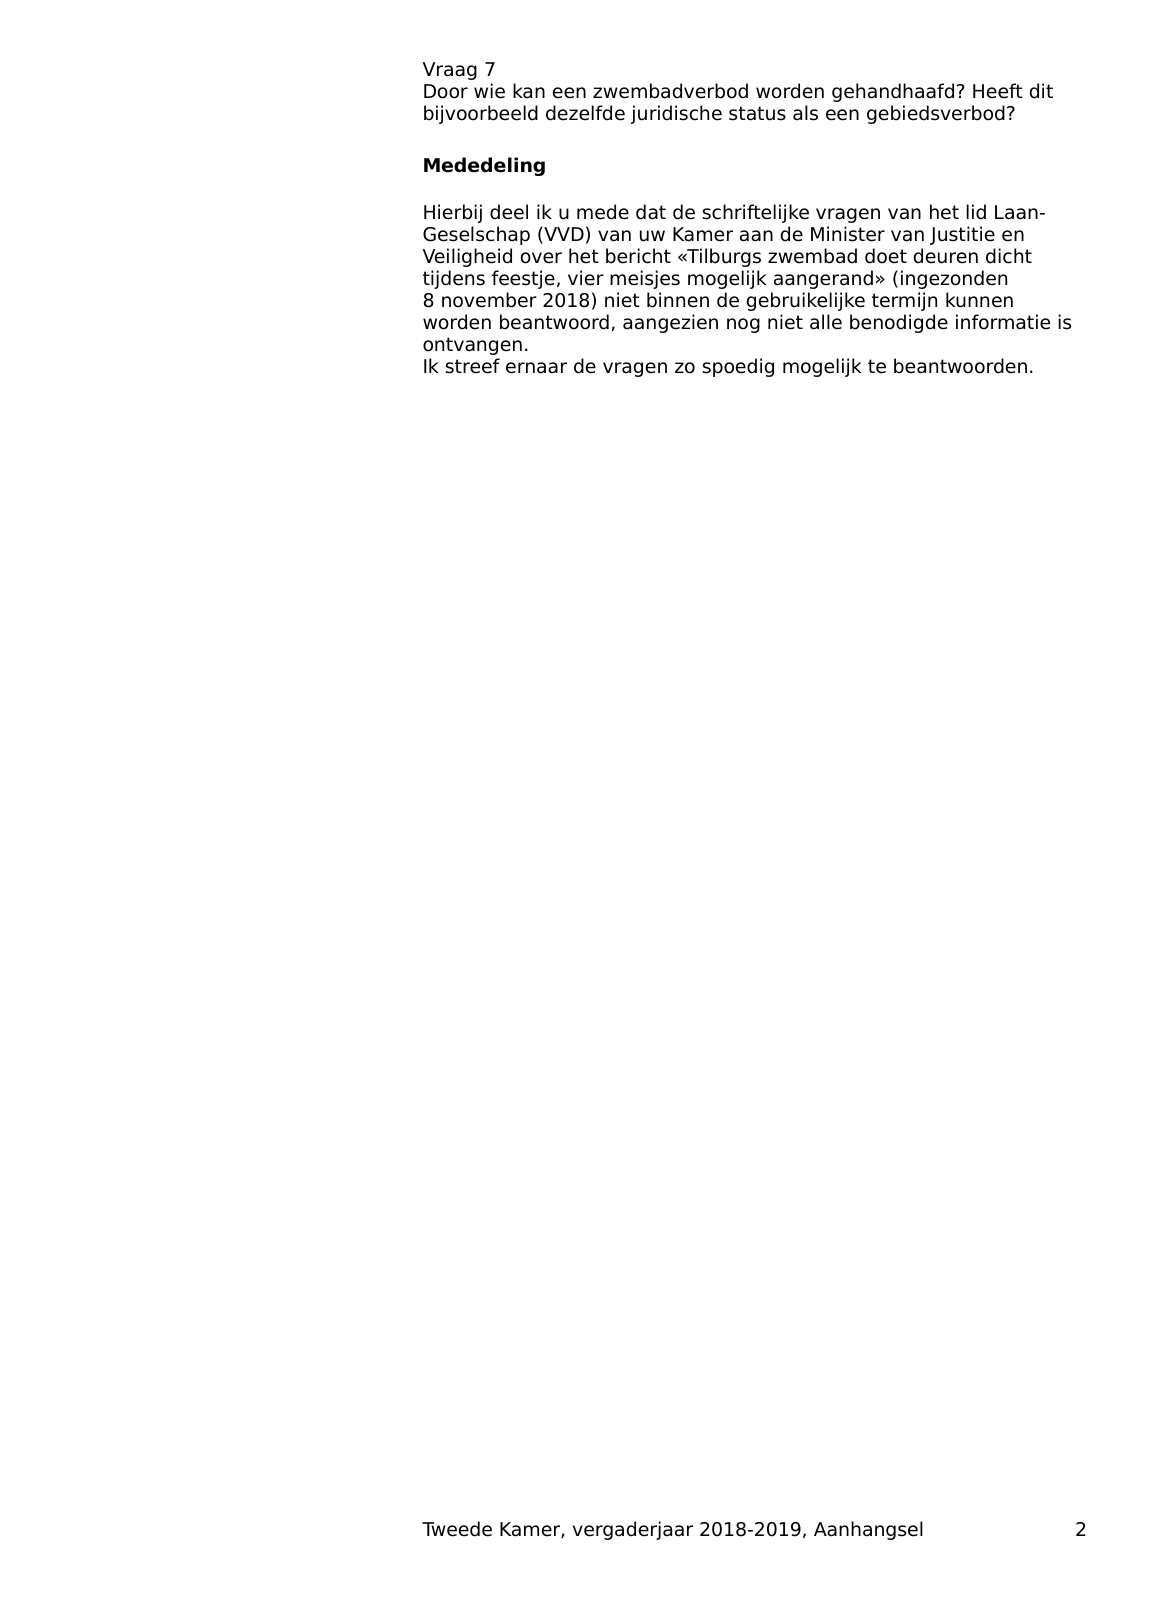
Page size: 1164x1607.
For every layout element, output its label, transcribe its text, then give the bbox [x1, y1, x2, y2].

text Vraag 7 [422, 59, 1087, 81]
subtitle Mededeling [422, 155, 1087, 177]
text Hierbij deel ik u mede dat de schriftelijke vragen van het lid Laan-Geselschap (VVD) van uw Kamer aan de Minister van Justitie en Veiligheid over het bericht «Tilburgs zwembad doet deuren dicht tijdens feestje, vier meisjes mogelijk aangerand» (ingezonden 8 november 2018) niet binnen de gebruikelijke termijn kunnen worden beantwoord, aangezien nog niet alle benodigde informatie is ontvangen. [422, 202, 1087, 356]
text Ik streef ernaar de vragen zo spoedig mogelijk te beantwoorden. [422, 356, 1087, 378]
text Door wie kan een zwembadverbod worden gehandhaafd? Heeft dit bijvoorbeeld dezelfde juridische status als een gebiedsverbod? [422, 81, 1087, 125]
